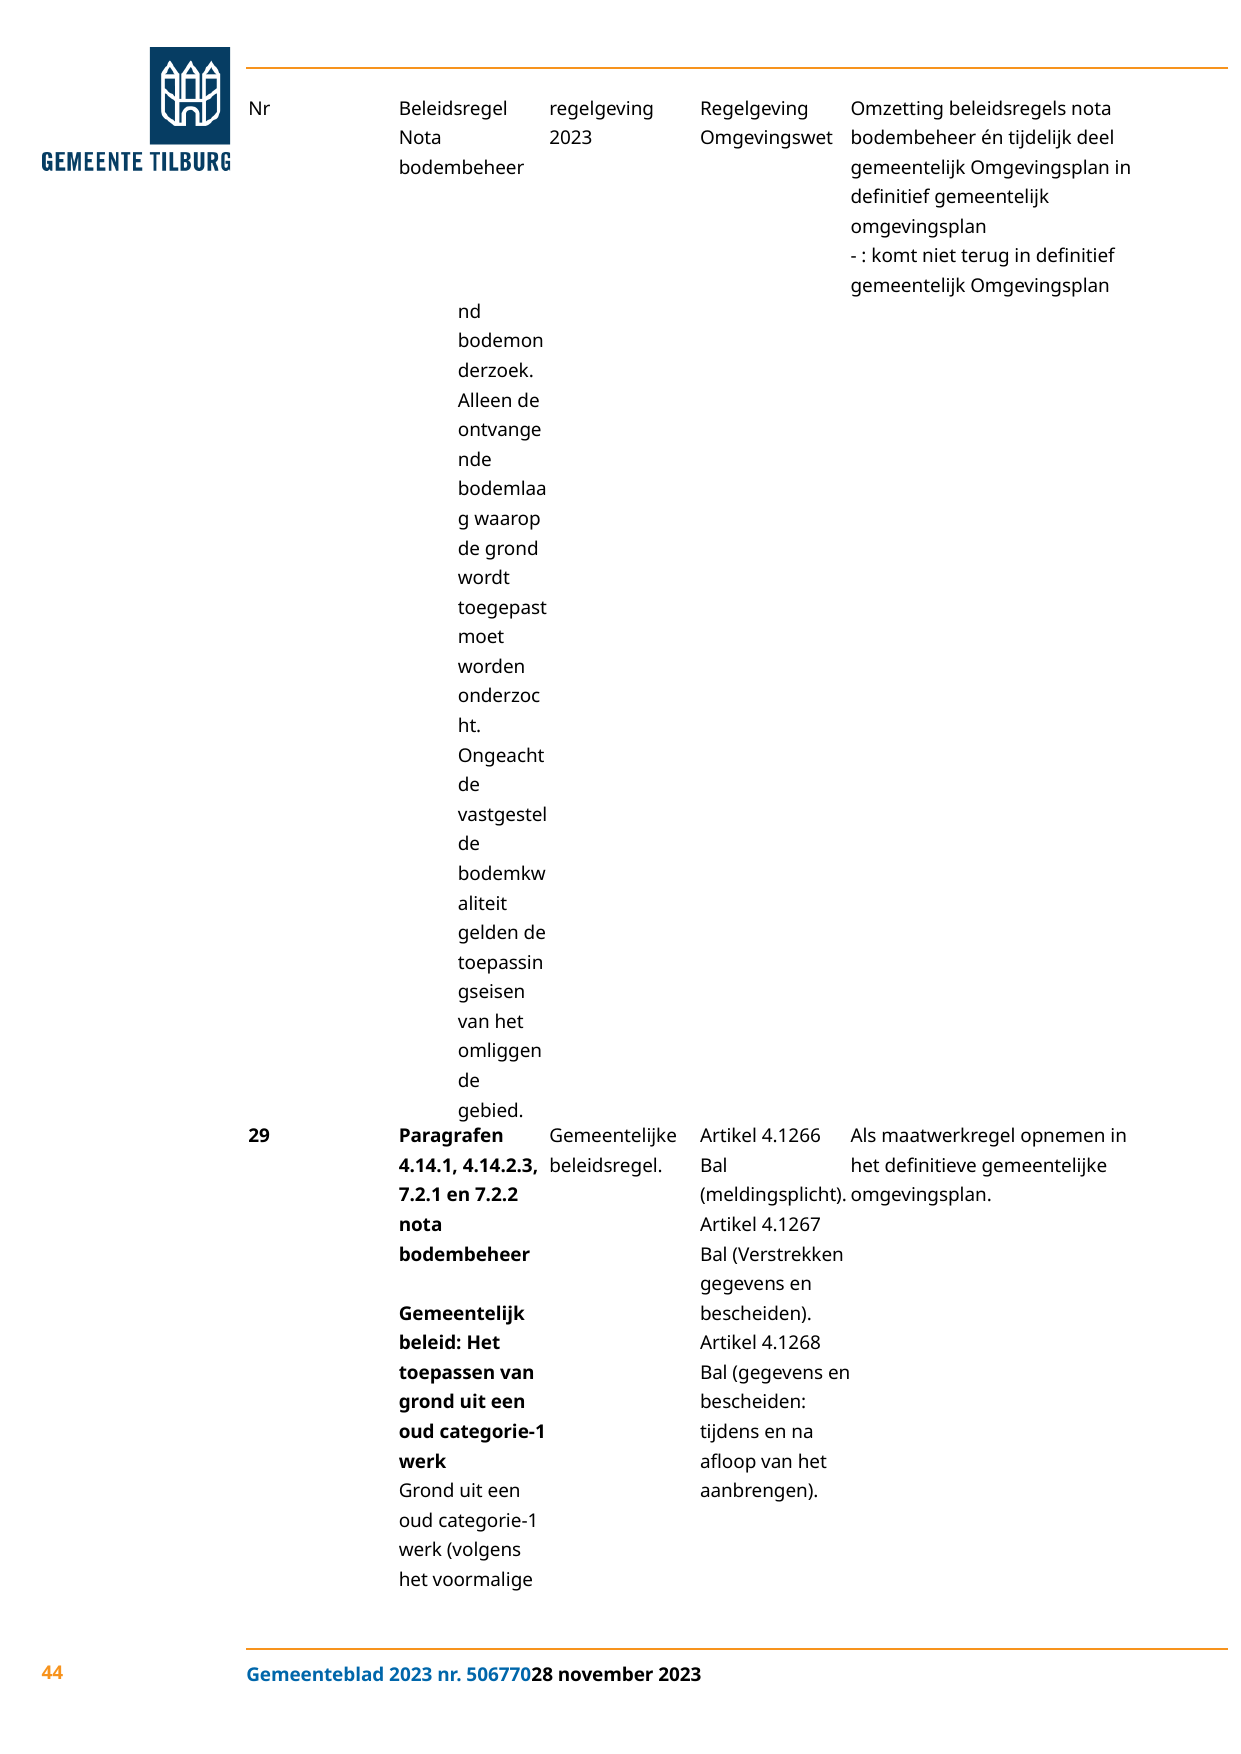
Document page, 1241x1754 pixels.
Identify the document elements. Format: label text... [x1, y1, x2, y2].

table_cell 29 [248, 1123, 398, 1592]
picture [41, 47, 231, 172]
table_header Nr [248, 95, 398, 298]
table_header Beleidsregel Nota bodembeheer [399, 95, 549, 298]
table_cell [700, 298, 850, 1122]
table_cell Gemeentelijke beleidsregel. [549, 1123, 700, 1592]
table_cell [248, 298, 398, 1122]
table_cell Als maatwerkregel opnemen in het definitieve gemeentelijke omgevingsplan. [850, 1123, 1152, 1592]
table_header Omzetting beleidsregels nota bodembeheer én tijdelijk deel gemeentelijk Omgevingsplan in definitief gemeentelijk omgevingsplan - : komt niet terug in definitief gemeentelijk Omgevingsplan [850, 95, 1152, 298]
table_cell [549, 298, 700, 1122]
table_cell Paragrafen 4.14.1, 4.14.2.3, 7.2.1 en 7.2.2 nota bodembeheer Gemeentelijk beleid: Het toepassen van grond uit een oud categorie-1 werk Grond uit een oud categorie-1 werk (volgens het voormalige [399, 1123, 549, 1592]
table_header regelgeving 2023 [549, 95, 700, 298]
table_cell nd bodemonderzoek. Alleen de ontvangende bodemlaag waarop de grond wordt toegepast moet worden onderzocht. Ongeacht de vastgestelde bodemkwaliteit gelden de toepassingseisen van het omliggende gebied. [399, 298, 549, 1122]
table_cell [850, 298, 1152, 1122]
table_cell Artikel 4.1266 Bal (meldingsplicht). Artikel 4.1267 Bal (Verstrekken gegevens en bescheiden). Artikel 4.1268 Bal (gegevens en bescheiden: tijdens en na afloop van het aanbrengen). [700, 1123, 850, 1592]
table_header Regelgeving Omgevingswet [700, 95, 850, 298]
